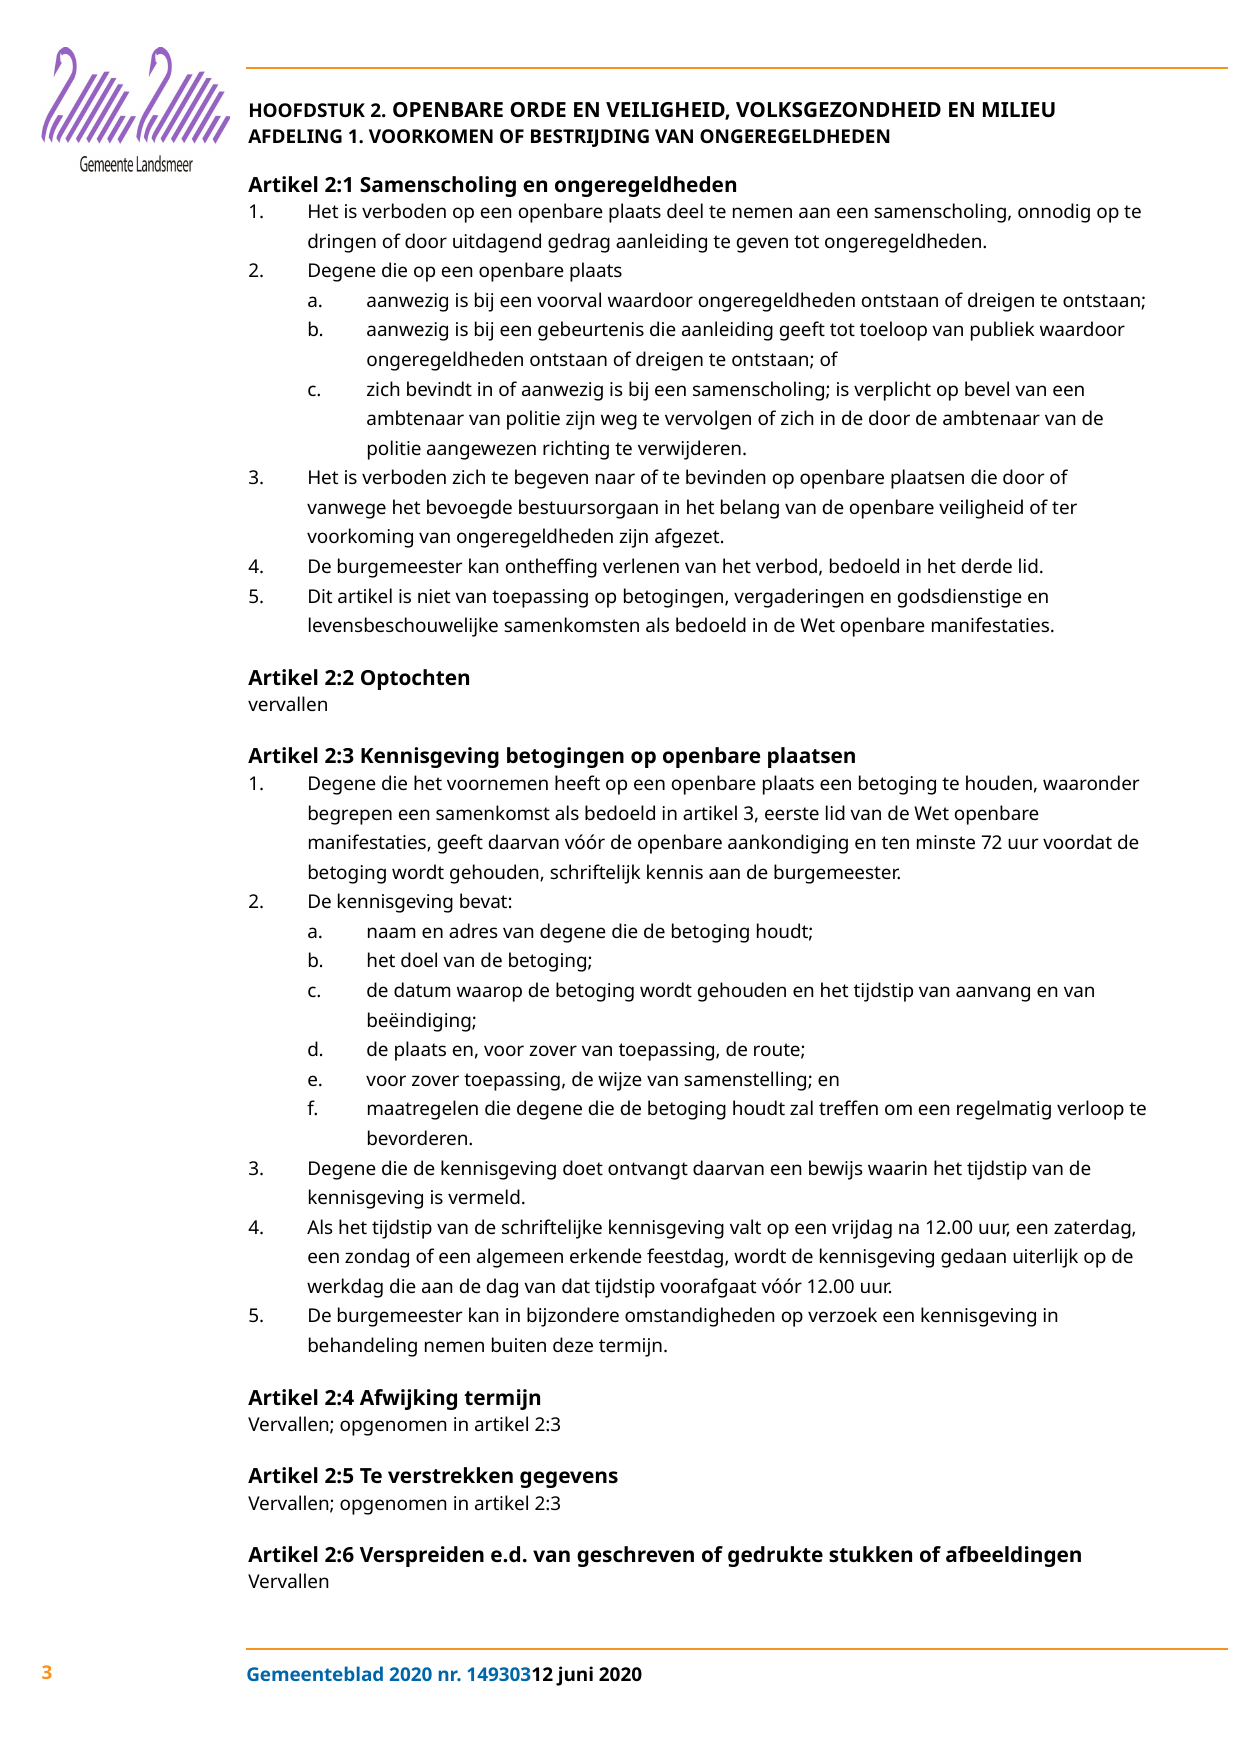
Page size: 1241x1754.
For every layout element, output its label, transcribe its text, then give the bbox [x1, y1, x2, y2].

list Degene die op een openbare plaats [248, 257, 1152, 283]
list aanwezig is bij een gebeurtenis die aanleiding geeft tot toeloop van publiek waardoor ongeregeldheden ontstaan of dreigen te ontstaan; of [307, 317, 1152, 372]
text Artikel 2:3 Kennisgeving betogingen op openbare plaatsen [248, 742, 1152, 770]
list De burgemeester kan in bijzondere omstandigheden op verzoek een kennisgeving in behandeling nemen buiten deze termijn. [248, 1303, 1152, 1358]
list Dit artikel is niet van toepassing op betogingen, vergaderingen en godsdienstige en levensbeschouwelijke samenkomsten als bedoeld in de Wet openbare manifestaties. [248, 583, 1152, 638]
list Degene die de kennisgeving doet ontvangt daarvan een bewijs waarin het tijdstip van de kennisgeving is vermeld. [248, 1155, 1152, 1210]
text AFDELING 1. VOORKOMEN OF BESTRIJDING VAN ONGEREGELDHEDEN [248, 123, 1152, 149]
text HOOFDSTUK 2. OPENBARE ORDE EN VEILIGHEID, VOLKSGEZONDHEID EN MILIEU [248, 95, 1152, 123]
list Als het tijdstip van de schriftelijke kennisgeving valt op een vrijdag na 12.00 uur, een zaterdag, een zondag of een algemeen erkende feestdag, wordt de kennisgeving gedaan uiterlijk op de werkdag die aan de dag van dat tijdstip voorafgaat vóór 12.00 uur. [248, 1214, 1152, 1299]
text Artikel 2:5 Te verstrekken gegevens [248, 1461, 1152, 1490]
list de plaats en, voor zover van toepassing, de route; [307, 1036, 1152, 1062]
list De burgemeester kan ontheffing verlenen van het verbod, bedoeld in het derde lid. [248, 553, 1152, 579]
list zich bevindt in of aanwezig is bij een samenscholing; is verplicht op bevel van een ambtenaar van politie zijn weg te vervolgen of zich in de door de ambtenaar van de politie aangewezen richting te verwijderen. [307, 376, 1152, 461]
list maatregelen die degene die de betoging houdt zal treffen om een regelmatig verloop te bevorderen. [307, 1096, 1152, 1151]
text Artikel 2:1 Samenscholing en ongeregeldheden [248, 170, 1152, 198]
list het doel van de betoging; [307, 948, 1152, 973]
text Artikel 2:2 Optochten [248, 663, 1152, 691]
text Artikel 2:6 Verspreiden e.d. van geschreven of gedrukte stukken of afbeeldingen [248, 1540, 1152, 1569]
list naam en adres van degene die de betoging houdt; [307, 918, 1152, 944]
list Het is verboden op een openbare plaats deel te nemen aan een samenscholing, onnodig op te dringen of door uitdagend gedrag aanleiding te geven tot ongeregeldheden. [248, 198, 1152, 253]
list de datum waarop de betoging wordt gehouden en het tijdstip van aanvang en van beëindiging; [307, 977, 1152, 1032]
list De kennisgeving bevat: [248, 888, 1152, 914]
picture [41, 47, 231, 172]
list Degene die het voornemen heeft op een openbare plaats een betoging te houden, waaronder begrepen een samenkomst als bedoeld in artikel 3, eerste lid van de Wet openbare manifestaties, geeft daarvan vóór de openbare aankondiging en ten minste 72 uur voordat de betoging wordt gehouden, schriftelijk kennis aan de burgemeester. [248, 770, 1152, 884]
list voor zover toepassing, de wijze van samenstelling; en [307, 1066, 1152, 1092]
text Artikel 2:4 Afwijking termijn [248, 1383, 1152, 1411]
text Vervallen [248, 1569, 1152, 1594]
text vervallen [248, 691, 1152, 717]
list Het is verboden zich te begeven naar of te bevinden op openbare plaatsen die door of vanwege het bevoegde bestuursorgaan in het belang van de openbare veiligheid of ter voorkoming van ongeregeldheden zijn afgezet. [248, 464, 1152, 549]
list aanwezig is bij een voorval waardoor ongeregeldheden ontstaan of dreigen te ontstaan; [307, 287, 1152, 313]
text Vervallen; opgenomen in artikel 2:3 [248, 1411, 1152, 1437]
text Vervallen; opgenomen in artikel 2:3 [248, 1490, 1152, 1516]
